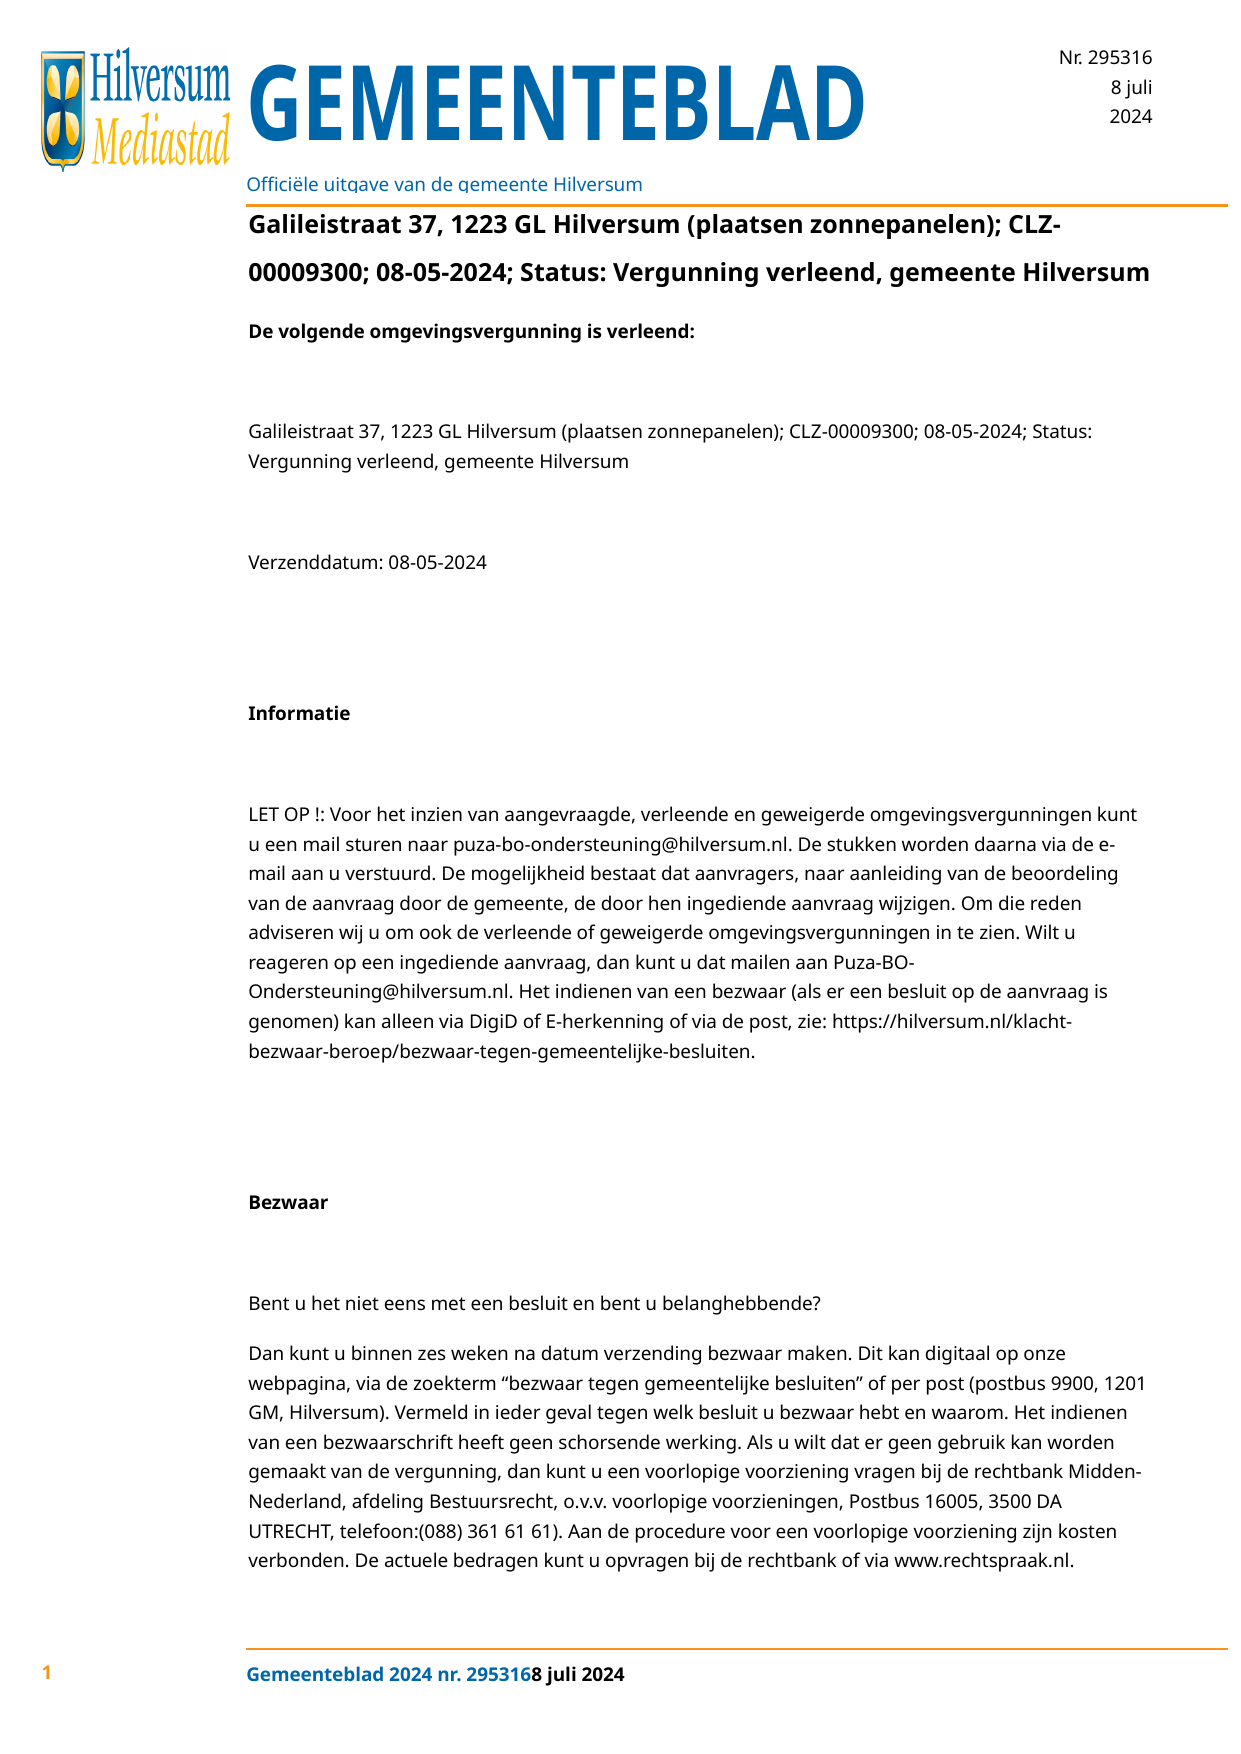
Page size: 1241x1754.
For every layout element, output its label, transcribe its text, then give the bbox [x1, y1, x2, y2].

text De volgende omgevingsvergunning is verleend: [248, 318, 1152, 344]
text LET OP !: Voor het inzien van aangevraagde, verleende en geweigerde omgevingsvergunningen kunt u een mail sturen naar puza-bo-ondersteuning@hilversum.nl. De stukken worden daarna via de e-mail aan u verstuurd. De mogelijkheid bestaat dat aanvragers, naar aanleiding van de beoordeling van de aanvraag door de gemeente, de door hen ingediende aanvraag wijzigen. Om die reden adviseren wij u om ook de verleende of geweigerde omgevingsvergunningen in te zien. Wilt u reageren op een ingediende aanvraag, dan kunt u dat mailen aan Puza-BO-Ondersteuning@hilversum.nl. Het indienen van een bezwaar (als er een besluit op de aanvraag is genomen) kan alleen via DigiD of E-herkenning of via de post, zie: https://hilversum.nl/klacht-bezwaar-beroep/bezwaar-tegen-gemeentelijke-besluiten. [248, 801, 1152, 1064]
text Informatie [248, 700, 1152, 726]
text Bent u het niet eens met een besluit en bent u belanghebbende? [248, 1290, 1152, 1316]
text Bezwaar [248, 1189, 1152, 1215]
text Dan kunt u binnen zes weken na datum verzending bezwaar maken. Dit kan digitaal op onze webpagina, via de zoekterm “bezwaar tegen gemeentelijke besluiten” of per post (postbus 9900, 1201 GM, Hilversum). Vermeld in ieder geval tegen welk besluit u bezwaar hebt en waarom. Het indienen van een bezwaarschrift heeft geen schorsende werking. Als u wilt dat er geen gebruik kan worden gemaakt van de vergunning, dan kunt u een voorlopige voorziening vragen bij de rechtbank Midden-Nederland, afdeling Bestuursrecht, o.v.v. voorlopige voorzieningen, Postbus 16005, 3500 DA UTRECHT, telefoon:(088) 361 61 61). Aan de procedure voor een voorlopige voorziening zijn kosten verbonden. De actuele bedragen kunt u opvragen bij de rechtbank of via www.rechtspraak.nl. [248, 1340, 1152, 1573]
text Galileistraat 37, 1223 GL Hilversum (plaatsen zonnepanelen); CLZ-00009300; 08-05-2024; Status: Vergunning verleend, gemeente Hilversum [248, 207, 1152, 288]
text Verzenddatum: 08-05-2024 [248, 549, 1152, 575]
picture [41, 47, 231, 172]
text Galileistraat 37, 1223 GL Hilversum (plaatsen zonnepanelen); CLZ-00009300; 08-05-2024; Status: Vergunning verleend, gemeente Hilversum [248, 419, 1152, 474]
